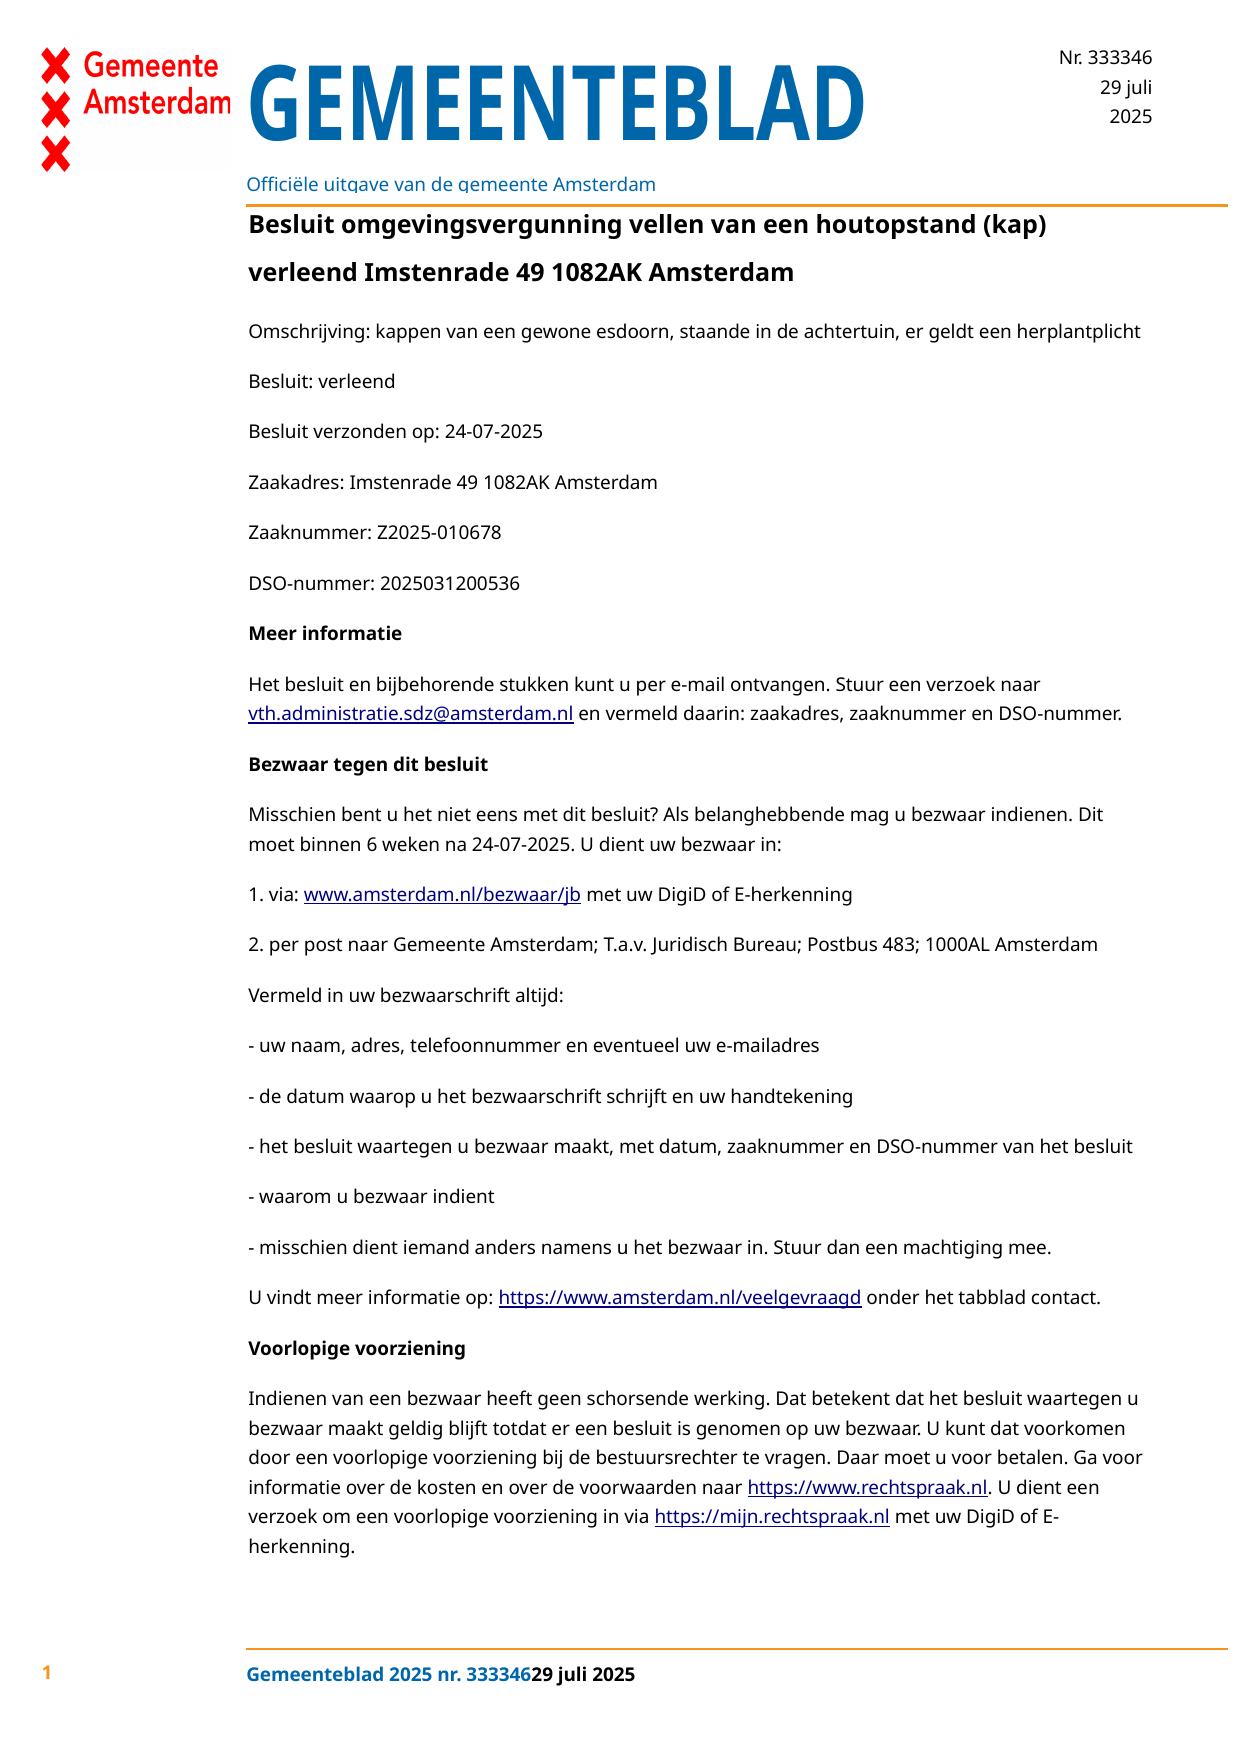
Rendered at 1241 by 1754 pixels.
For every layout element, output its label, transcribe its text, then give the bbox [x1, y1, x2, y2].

text Besluit omgevingsvergunning vellen van een houtopstand (kap) verleend Imstenrade 49 1082AK Amsterdam [248, 207, 1152, 288]
text - misschien dient iemand anders namens u het bezwaar in. Stuur dan een machtiging mee. [248, 1234, 1152, 1260]
text Bezwaar tegen dit besluit [248, 751, 1152, 777]
text - het besluit waartegen u bezwaar maakt, met datum, zaaknummer en DSO-nummer van het besluit [248, 1133, 1152, 1159]
text 1. via: www.amsterdam.nl/bezwaar/jb met uw DigiD of E-herkenning [248, 881, 1152, 907]
text Vermeld in uw bezwaarschrift altijd: [248, 982, 1152, 1008]
text Het besluit en bijbehorende stukken kunt u per e-mail ontvangen. Stuur een verzoek naar vth.administratie.sdz@amsterdam.nl en vermeld daarin: zaakadres, zaaknummer en DSO-nummer. [248, 671, 1152, 726]
text U vindt meer informatie op: https://www.amsterdam.nl/veelgevraagd onder het tabblad contact. [248, 1284, 1152, 1310]
text Meer informatie [248, 620, 1152, 646]
text Zaaknummer: Z2025-010678 [248, 519, 1152, 545]
text Zaakadres: Imstenrade 49 1082AK Amsterdam [248, 469, 1152, 495]
text Voorlopige voorziening [248, 1335, 1152, 1361]
text Misschien bent u het niet eens met dit besluit? Als belanghebbende mag u bezwaar indienen. Dit moet binnen 6 weken na 24-07-2025. U dient uw bezwaar in: [248, 801, 1152, 857]
text - de datum waarop u het bezwaarschrift schrijft en uw handtekening [248, 1083, 1152, 1109]
text - uw naam, adres, telefoonnummer en eventueel uw e-mailadres [248, 1032, 1152, 1058]
picture [41, 47, 231, 172]
text - waarom u bezwaar indient [248, 1184, 1152, 1209]
text 2. per post naar Gemeente Amsterdam; T.a.v. Juridisch Bureau; Postbus 483; 1000AL Amsterdam [248, 932, 1152, 957]
text Besluit verzonden op: 24-07-2025 [248, 419, 1152, 444]
text Besluit: verleend [248, 368, 1152, 394]
text Omschrijving: kappen van een gewone esdoorn, staande in de achtertuin, er geldt een herplantplicht [248, 318, 1152, 344]
text Indienen van een bezwaar heeft geen schorsende werking. Dat betekent dat het besluit waartegen u bezwaar maakt geldig blijft totdat er een besluit is genomen op uw bezwaar. U kunt dat voorkomen door een voorlopige voorziening bij de bestuursrechter te vragen. Daar moet u voor betalen. Ga voor informatie over de kosten en over de voorwaarden naar https://www.rechtspraak.nl. U dient een verzoek om een voorlopige voorziening in via https://mijn.rechtspraak.nl met uw DigiD of E-herkenning. [248, 1385, 1152, 1559]
text DSO-nummer: 2025031200536 [248, 570, 1152, 596]
